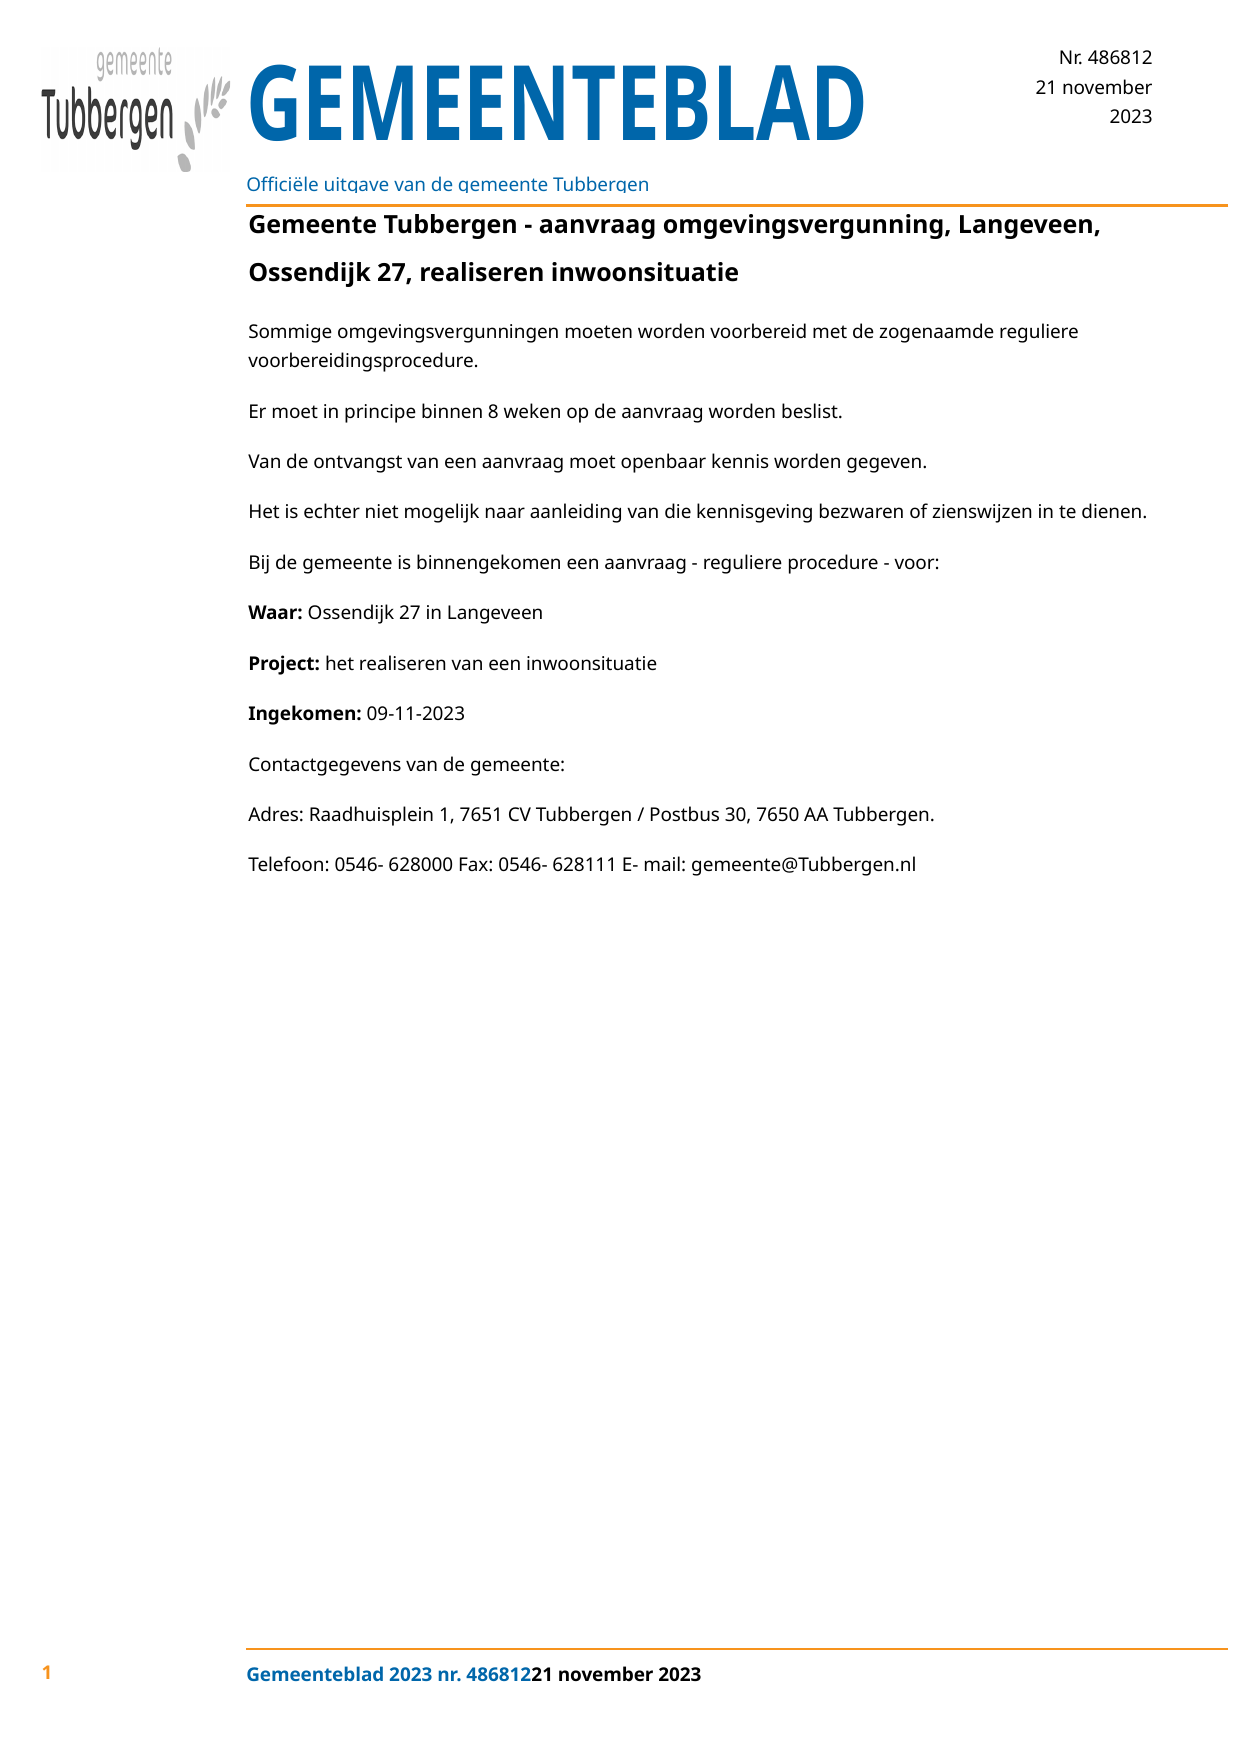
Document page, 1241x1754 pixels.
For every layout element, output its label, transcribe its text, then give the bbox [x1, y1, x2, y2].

text Project: het realiseren van een inwoonsituatie [248, 650, 1152, 676]
text Van de ontvangst van een aanvraag moet openbaar kennis worden gegeven. [248, 448, 1152, 474]
text Bij de gemeente is binnengekomen een aanvraag - reguliere procedure - voor: [248, 549, 1152, 575]
text Waar: Ossendijk 27 in Langeveen [248, 599, 1152, 625]
text Sommige omgevingsvergunningen moeten worden voorbereid met de zogenaamde reguliere voorbereidingsprocedure. [248, 318, 1152, 373]
text Telefoon: 0546- 628000 Fax: 0546- 628111 E- mail: gemeente@Tubbergen.nl [248, 852, 1152, 877]
picture [41, 47, 231, 172]
text Adres: Raadhuisplein 1, 7651 CV Tubbergen / Postbus 30, 7650 AA Tubbergen. [248, 801, 1152, 827]
text Het is echter niet mogelijk naar aanleiding van die kennisgeving bezwaren of zienswijzen in te dienen. [248, 499, 1152, 524]
text Gemeente Tubbergen - aanvraag omgevingsvergunning, Langeveen, Ossendijk 27, realiseren inwoonsituatie [248, 207, 1152, 288]
text Contactgegevens van de gemeente: [248, 751, 1152, 777]
text Ingekomen: 09-11-2023 [248, 700, 1152, 726]
text Er moet in principe binnen 8 weken op de aanvraag worden beslist. [248, 398, 1152, 424]
